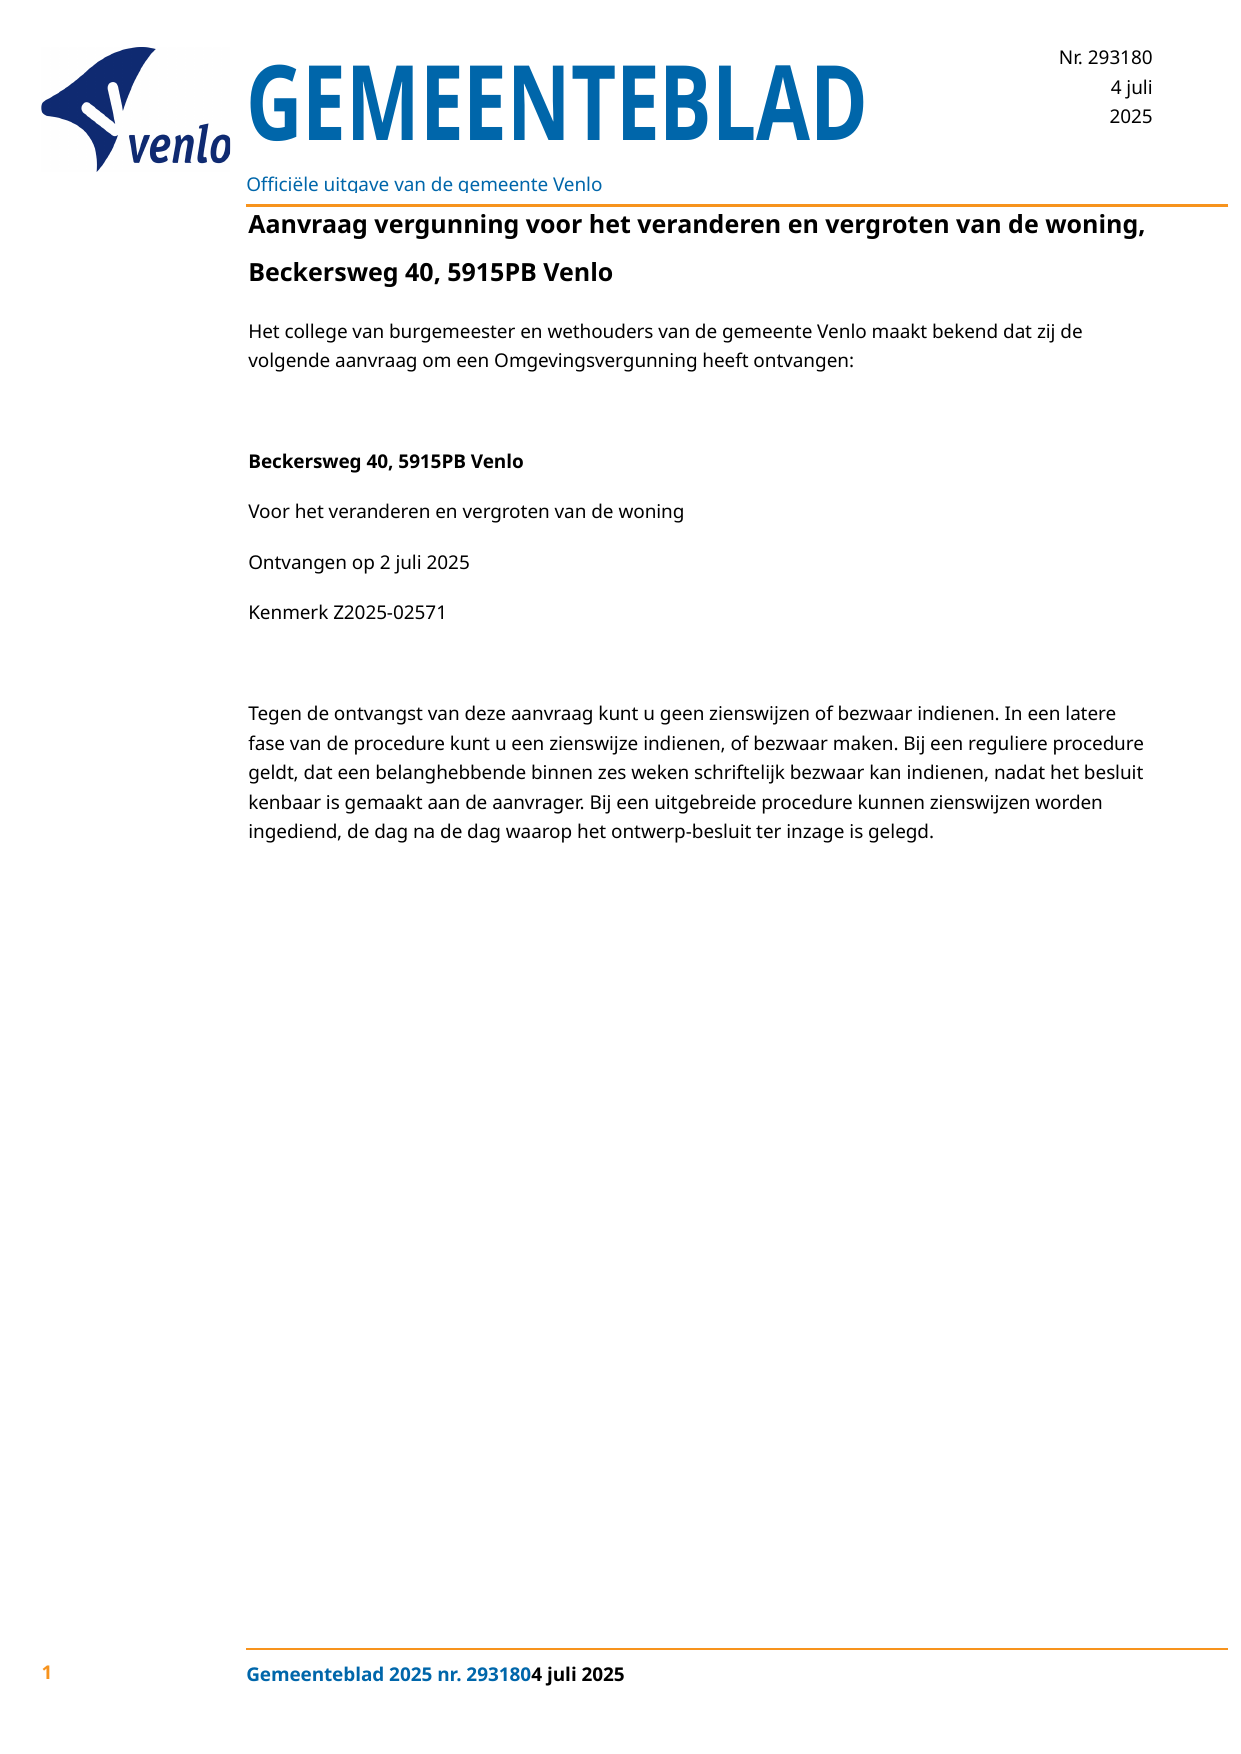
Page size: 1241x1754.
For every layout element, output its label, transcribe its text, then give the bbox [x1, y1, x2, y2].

text Ontvangen op 2 juli 2025 [248, 549, 1152, 575]
text Tegen de ontvangst van deze aanvraag kunt u geen zienswijzen of bezwaar indienen. In een latere fase van de procedure kunt u een zienswijze indienen, of bezwaar maken. Bij een reguliere procedure geldt, dat een belanghebbende binnen zes weken schriftelijk bezwaar kan indienen, nadat het besluit kenbaar is gemaakt aan de aanvrager. Bij een uitgebreide procedure kunnen zienswijzen worden ingediend, de dag na de dag waarop het ontwerp-besluit ter inzage is gelegd. [248, 700, 1152, 844]
text Aanvraag vergunning voor het veranderen en vergroten van de woning, Beckersweg 40, 5915PB Venlo [248, 207, 1152, 288]
text Kenmerk Z2025-02571 [248, 599, 1152, 625]
picture [41, 47, 231, 172]
text Voor het veranderen en vergroten van de woning [248, 499, 1152, 524]
text Beckersweg 40, 5915PB Venlo [248, 448, 1152, 474]
text Het college van burgemeester en wethouders van de gemeente Venlo maakt bekend dat zij de volgende aanvraag om een Omgevingsvergunning heeft ontvangen: [248, 318, 1152, 373]
